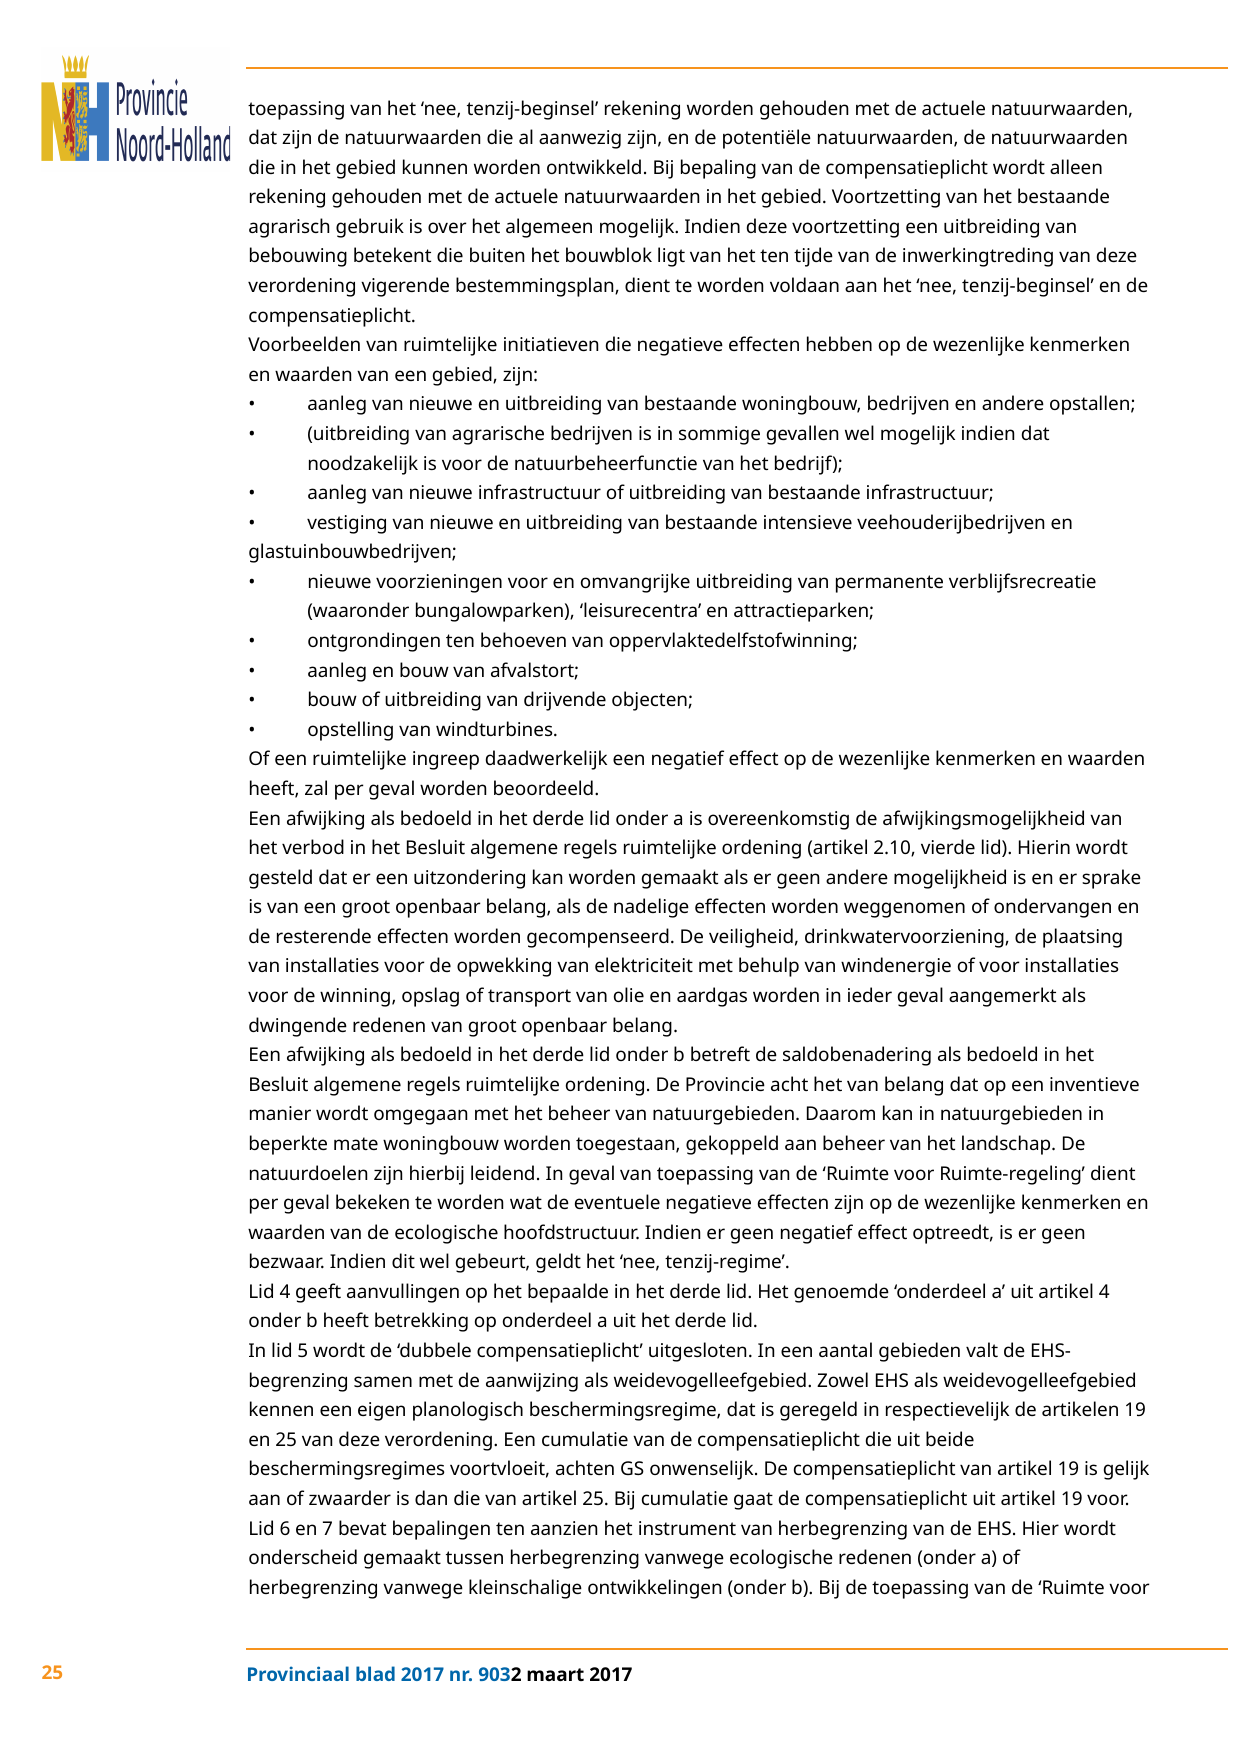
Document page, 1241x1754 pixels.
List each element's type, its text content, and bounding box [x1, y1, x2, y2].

text Voorbeelden van ruimtelijke initiatieven die negatieve effecten hebben op de wezenlijke kenmerken en waarden van een gebied, zijn: [248, 331, 1152, 387]
text Lid 6 en 7 bevat bepalingen ten aanzien het instrument van herbegrenzing van de EHS. Hier wordt onderscheid gemaakt tussen herbegrenzing vanwege ecologische redenen (onder a) of herbegrenzing vanwege kleinschalige ontwikkelingen (onder b). Bij de toepassing van de ‘Ruimte voor [248, 1515, 1152, 1600]
text Lid 4 geeft aanvullingen op het bepaalde in het derde lid. Het genoemde ‘onderdeel a’ uit artikel 4 onder b heeft betrekking op onderdeel a uit het derde lid. [248, 1278, 1152, 1333]
list ontgrondingen ten behoeven van oppervlaktedelfstofwinning; [248, 627, 1152, 653]
text In lid 5 wordt de ‘dubbele compensatieplicht’ uitgesloten. In een aantal gebieden valt de EHS-begrenzing samen met de aanwijzing als weidevogelleefgebied. Zowel EHS als weidevogelleefgebied kennen een eigen planologisch beschermingsregime, dat is geregeld in respectievelijk de artikelen 19 en 25 van deze verordening. Een cumulatie van de compensatieplicht die uit beide beschermingsregimes voortvloeit, achten GS onwenselijk. De compensatieplicht van artikel 19 is gelijk aan of zwaarder is dan die van artikel 25. Bij cumulatie gaat de compensatieplicht uit artikel 19 voor. [248, 1337, 1152, 1511]
list opstelling van windturbines. [248, 716, 1152, 742]
list vestiging van nieuwe en uitbreiding van bestaande intensieve veehouderijbedrijven en [248, 509, 1152, 535]
text toepassing van het ‘nee, tenzij-beginsel’ rekening worden gehouden met de actuele natuurwaarden, dat zijn de natuurwaarden die al aanwezig zijn, en de potentiële natuurwaarden, de natuurwaarden die in het gebied kunnen worden ontwikkeld. Bij bepaling van de compensatieplicht wordt alleen rekening gehouden met de actuele natuurwaarden in het gebied. Voortzetting van het bestaande agrarisch gebruik is over het algemeen mogelijk. Indien deze voortzetting een uitbreiding van bebouwing betekent die buiten het bouwblok ligt van het ten tijde van de inwerkingtreding van deze verordening vigerende bestemmingsplan, dient te worden voldaan aan het ‘nee, tenzij-beginsel’ en de compensatieplicht. [248, 95, 1152, 328]
text Een afwijking als bedoeld in het derde lid onder a is overeenkomstig de afwijkingsmogelijkheid van het verbod in het Besluit algemene regels ruimtelijke ordening (artikel 2.10, vierde lid). Hierin wordt gesteld dat er een uitzondering kan worden gemaakt als er geen andere mogelijkheid is en er sprake is van een groot openbaar belang, als de nadelige effecten worden weggenomen of ondervangen en de resterende effecten worden gecompenseerd. De veiligheid, drinkwatervoorziening, de plaatsing van installaties voor de opwekking van elektriciteit met behulp van windenergie of voor installaties voor de winning, opslag of transport van olie en aardgas worden in ieder geval aangemerkt als dwingende redenen van groot openbaar belang. [248, 805, 1152, 1038]
list aanleg en bouw van afvalstort; [248, 657, 1152, 683]
text glastuinbouwbedrijven; [248, 538, 1152, 564]
text Of een ruimtelijke ingreep daadwerkelijk een negatief effect op de wezenlijke kenmerken en waarden heeft, zal per geval worden beoordeeld. [248, 746, 1152, 801]
text Een afwijking als bedoeld in het derde lid onder b betreft de saldobenadering als bedoeld in het Besluit algemene regels ruimtelijke ordening. De Provincie acht het van belang dat op een inventieve manier wordt omgegaan met het beheer van natuurgebieden. Daarom kan in natuurgebieden in beperkte mate woningbouw worden toegestaan, gekoppeld aan beheer van het landschap. De natuurdoelen zijn hierbij leidend. In geval van toepassing van de ‘Ruimte voor Ruimte-regeling’ dient per geval bekeken te worden wat de eventuele negatieve effecten zijn op de wezenlijke kenmerken en waarden van de ecologische hoofdstructuur. Indien er geen negatief effect optreedt, is er geen bezwaar. Indien dit wel gebeurt, geldt het ‘nee, tenzij-regime’. [248, 1041, 1152, 1274]
list (uitbreiding van agrarische bedrijven is in sommige gevallen wel mogelijk indien dat noodzakelijk is voor de natuurbeheerfunctie van het bedrijf); [248, 420, 1152, 476]
picture [41, 47, 231, 172]
list aanleg van nieuwe en uitbreiding van bestaande woningbouw, bedrijven en andere opstallen; [248, 391, 1152, 416]
list aanleg van nieuwe infrastructuur of uitbreiding van bestaande infrastructuur; [248, 479, 1152, 505]
list bouw of uitbreiding van drijvende objecten; [248, 686, 1152, 712]
list nieuwe voorzieningen voor en omvangrijke uitbreiding van permanente verblijfsrecreatie (waaronder bungalowparken), ‘leisurecentra’ en attractieparken; [248, 568, 1152, 623]
